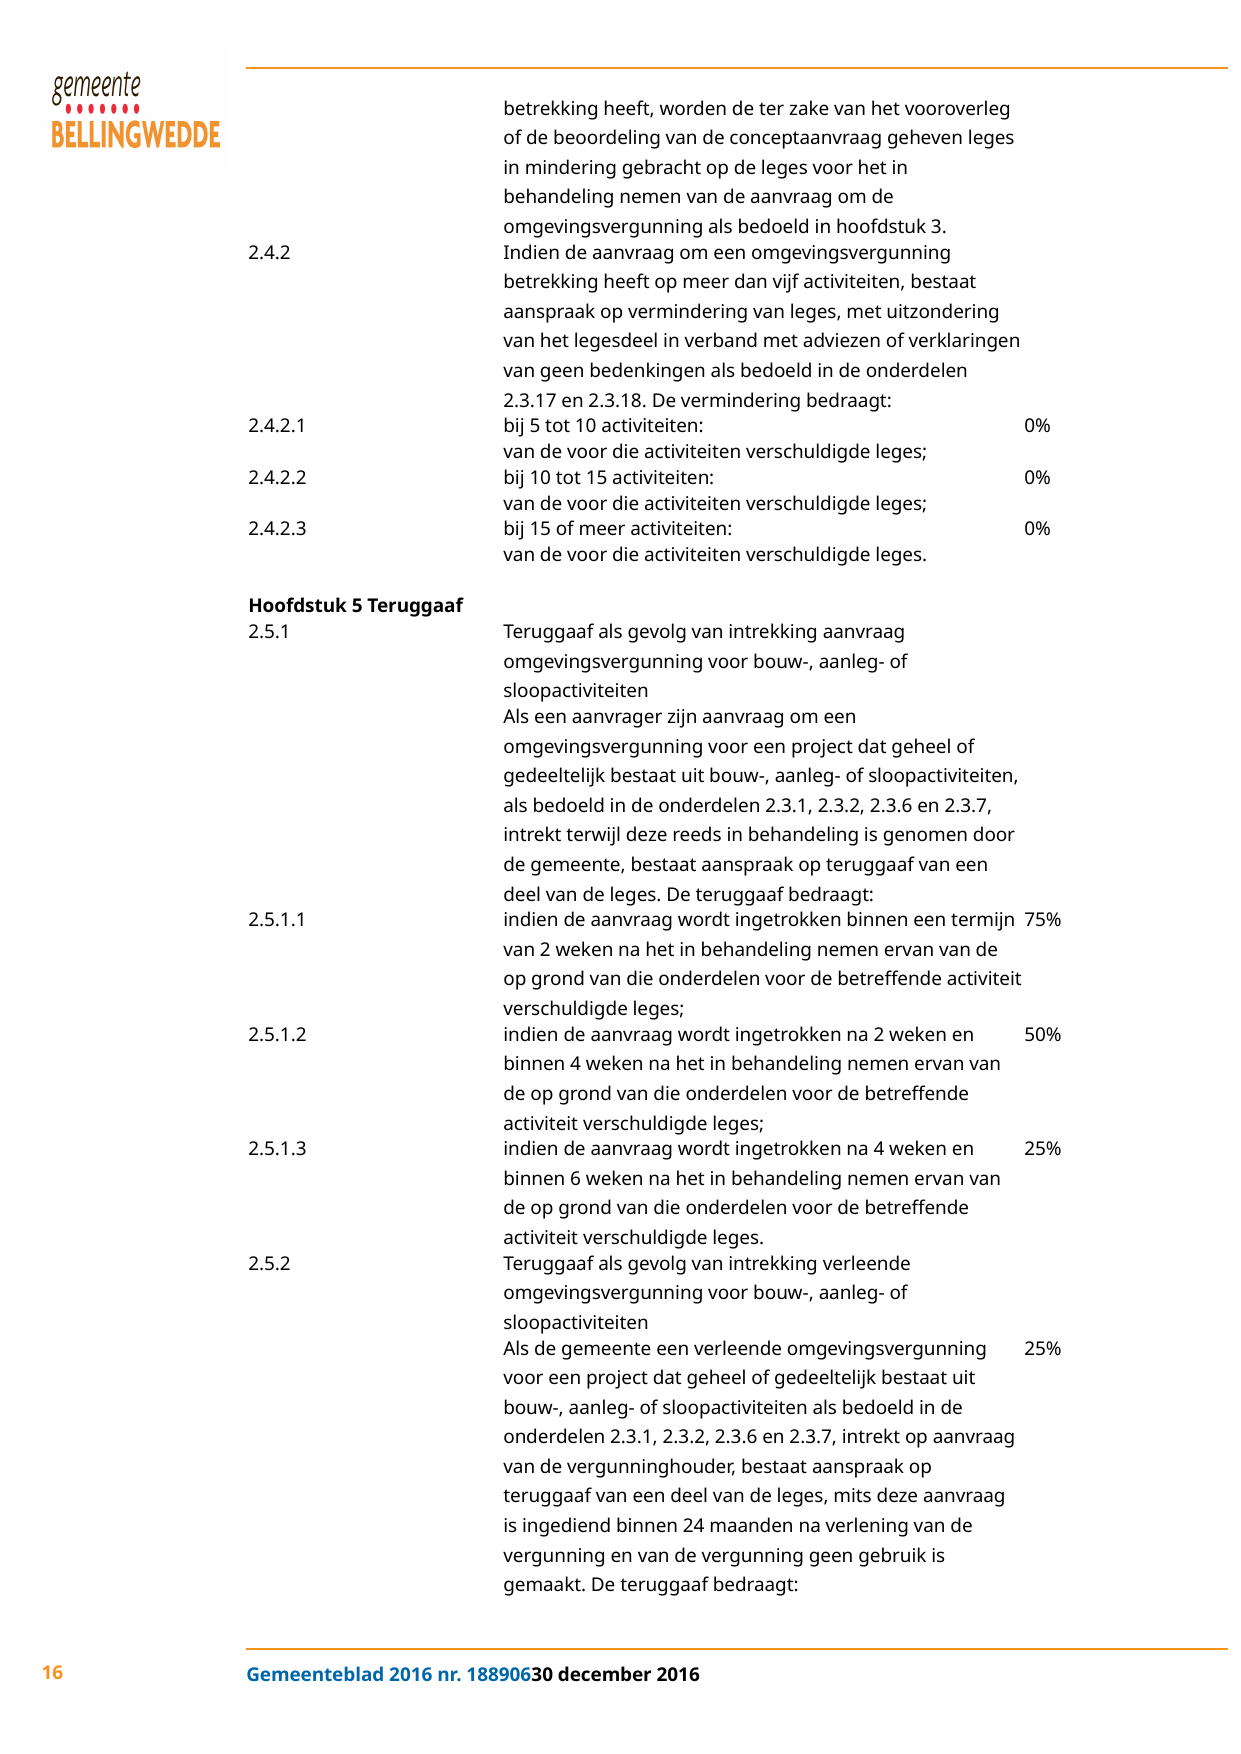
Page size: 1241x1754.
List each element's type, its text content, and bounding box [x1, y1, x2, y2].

table_cell [1024, 618, 1152, 703]
table_cell van de voor die activiteiten verschuldigde leges; [503, 490, 1024, 515]
table_cell Als een aanvrager zijn aanvraag om een omgevingsvergunning voor een project dat geheel of gedeeltelijk bestaat uit bouw-, aanleg- of sloopactiviteiten, als bedoeld in de onderdelen 2.3.1, 2.3.2, 2.3.6 en 2.3.7, intrekt terwijl deze reeds in behandeling is genomen door de gemeente, bestaat aanspraak op teruggaaf van een deel van de leges. De teruggaaf bedraagt: [503, 703, 1024, 906]
table_cell [248, 438, 503, 464]
table_cell 2.4.2.2 [248, 464, 503, 490]
table_cell van de voor die activiteiten verschuldigde leges. [503, 541, 1024, 567]
table_cell 0% [1024, 413, 1152, 438]
table_cell [248, 95, 503, 239]
table_cell [1024, 703, 1152, 906]
table_cell [248, 1335, 503, 1597]
picture [41, 47, 231, 172]
table_cell 25% [1024, 1335, 1152, 1597]
table_cell [1024, 541, 1152, 567]
table_cell [248, 490, 503, 515]
table_cell Als de gemeente een verleende omgevingsvergunning voor een project dat geheel of gedeeltelijk bestaat uit bouw-, aanleg- of sloopactiviteiten als bedoeld in de onderdelen 2.3.1, 2.3.2, 2.3.6 en 2.3.7, intrekt op aanvraag van de vergunninghouder, bestaat aanspraak op teruggaaf van een deel van de leges, mits deze aanvraag is ingediend binnen 24 maanden na verlening van de vergunning en van de vergunning geen gebruik is gemaakt. De teruggaaf bedraagt: [503, 1335, 1024, 1597]
table_cell Teruggaaf als gevolg van intrekking verleende omgevingsvergunning voor bouw-, aanleg- of sloopactiviteiten [503, 1250, 1024, 1335]
table_cell [248, 567, 503, 593]
table_cell bij 5 tot 10 activiteiten: [503, 413, 1024, 438]
table_cell 2.5.1 [248, 618, 503, 703]
table_cell 0% [1024, 515, 1152, 541]
table_cell [248, 541, 503, 567]
table_cell Indien de aanvraag om een omgevingsvergunning betrekking heeft op meer dan vijf activiteiten, bestaat aanspraak op vermindering van leges, met uitzondering van het legesdeel in verband met adviezen of verklaringen van geen bedenkingen als bedoeld in de onderdelen 2.3.17 en 2.3.18. De vermindering bedraagt: [503, 239, 1024, 412]
table_cell [1024, 1250, 1152, 1335]
table_cell 50% [1024, 1021, 1152, 1135]
table_cell van de voor die activiteiten verschuldigde leges; [503, 438, 1024, 464]
table_cell indien de aanvraag wordt ingetrokken binnen een termijn van 2 weken na het in behandeling nemen ervan van de op grond van die onderdelen voor de betreffende activiteit verschuldigde leges; [503, 906, 1024, 1021]
table_cell 0% [1024, 464, 1152, 490]
table_cell 25% [1024, 1135, 1152, 1250]
table_cell bij 10 tot 15 activiteiten: [503, 464, 1024, 490]
table_cell 2.5.1.1 [248, 906, 503, 1021]
table_cell [1024, 239, 1152, 412]
table_cell 2.5.2 [248, 1250, 503, 1335]
table_cell [503, 567, 1024, 593]
table_cell 75% [1024, 906, 1152, 1021]
table_cell [248, 703, 503, 906]
table_cell 2.4.2.1 [248, 413, 503, 438]
table_cell 2.4.2 [248, 239, 503, 412]
table_cell [1024, 438, 1152, 464]
table_cell Teruggaaf als gevolg van intrekking aanvraag omgevingsvergunning voor bouw-, aanleg- of sloopactiviteiten [503, 618, 1024, 703]
table_cell 2.5.1.2 [248, 1021, 503, 1135]
table_cell Hoofdstuk 5 Teruggaaf [248, 593, 1024, 618]
table_cell [1024, 593, 1152, 618]
table_cell indien de aanvraag wordt ingetrokken na 2 weken en binnen 4 weken na het in behandeling nemen ervan van de op grond van die onderdelen voor de betreffende activiteit verschuldigde leges; [503, 1021, 1024, 1135]
table_cell 2.4.2.3 [248, 515, 503, 541]
table_cell [1024, 490, 1152, 515]
table_cell bij 15 of meer activiteiten: [503, 515, 1024, 541]
table_cell indien de aanvraag wordt ingetrokken na 4 weken en binnen 6 weken na het in behandeling nemen ervan van de op grond van die onderdelen voor de betreffende activiteit verschuldigde leges. [503, 1135, 1024, 1250]
table_cell betrekking heeft, worden de ter zake van het vooroverleg of de beoordeling van de conceptaanvraag geheven leges in mindering gebracht op de leges voor het in behandeling nemen van de aanvraag om de omgevingsvergunning als bedoeld in hoofdstuk 3. [503, 95, 1024, 239]
table_cell [1024, 95, 1152, 239]
table_cell [1024, 567, 1152, 593]
table_cell 2.5.1.3 [248, 1135, 503, 1250]
